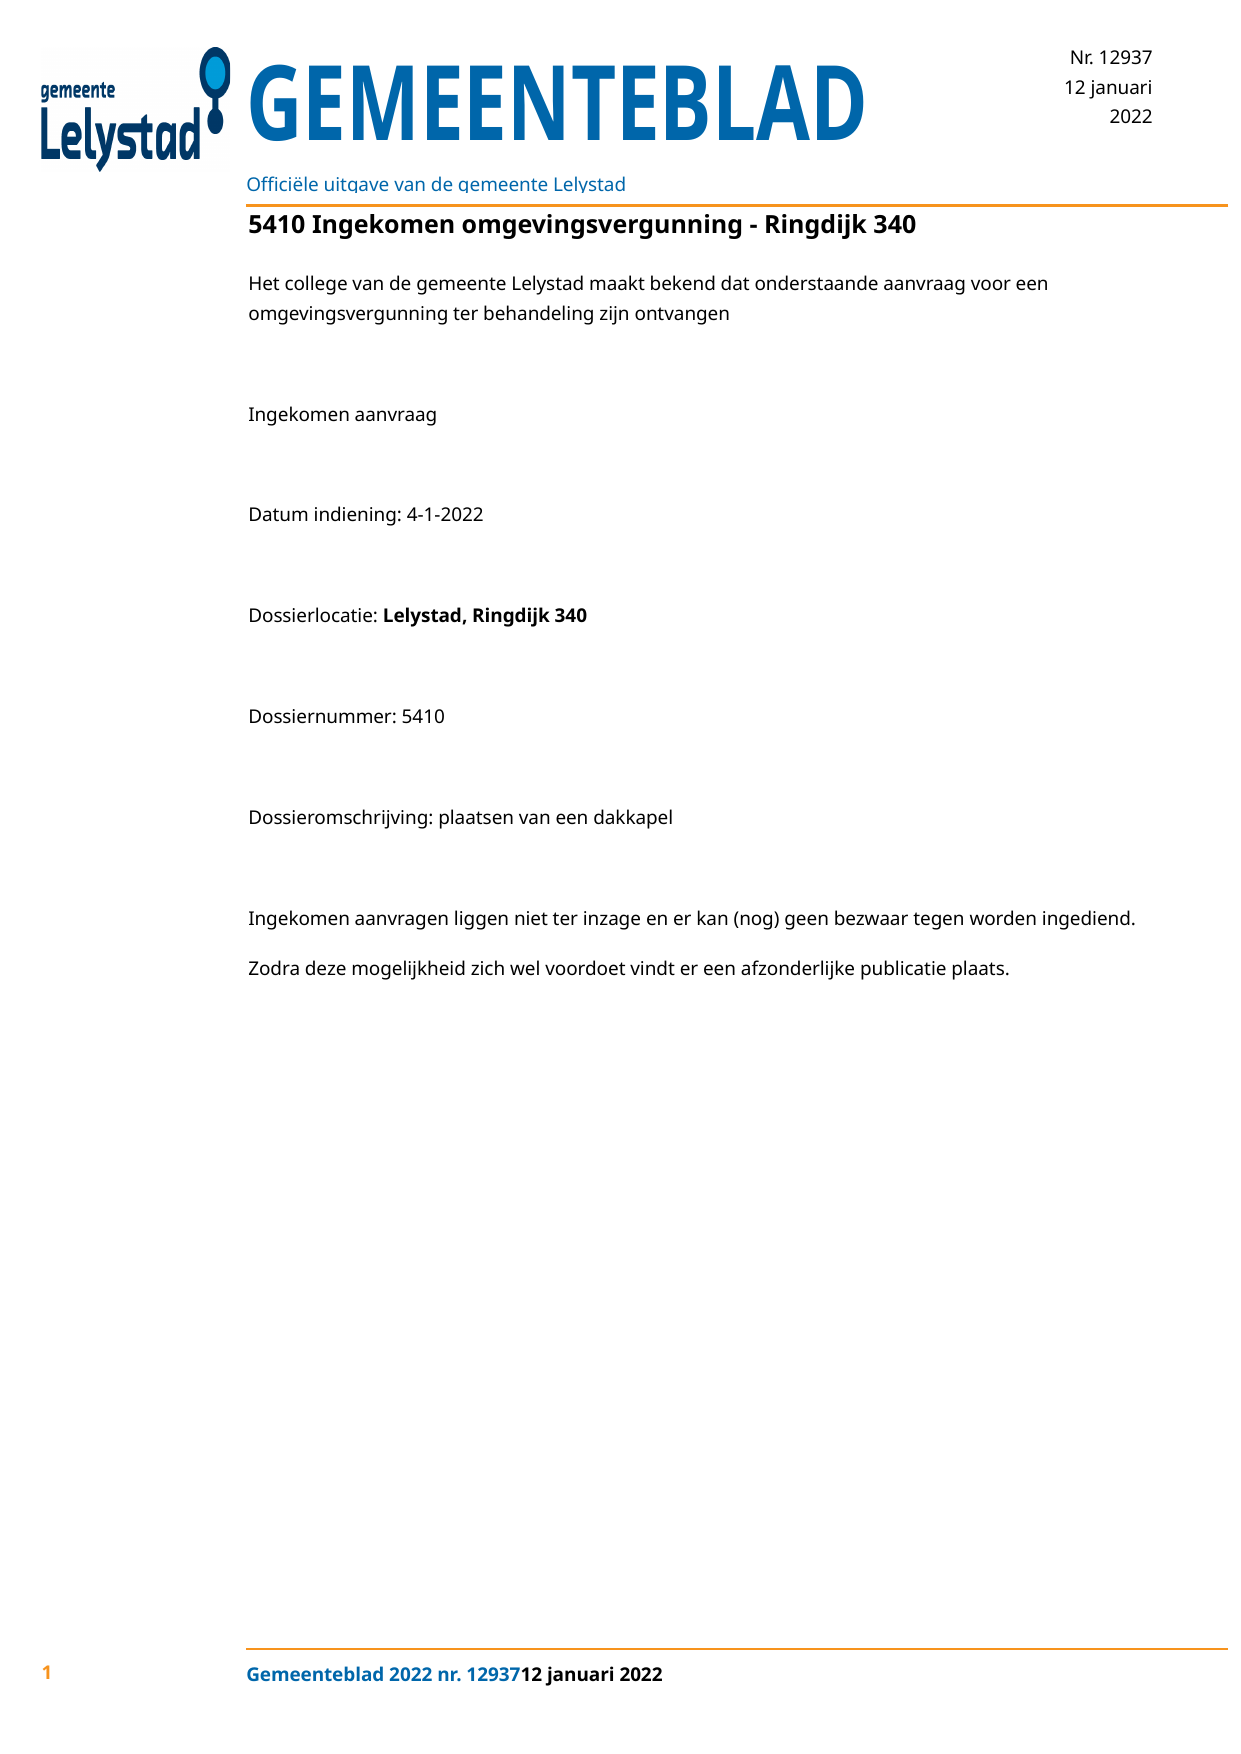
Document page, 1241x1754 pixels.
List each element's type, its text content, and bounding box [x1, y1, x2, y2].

text Het college van de gemeente Lelystad maakt bekend dat onderstaande aanvraag voor een omgevingsvergunning ter behandeling zijn ontvangen [248, 270, 1152, 326]
text Dossiernummer: 5410 [248, 703, 1152, 729]
text Datum indiening: 4-1-2022 [248, 502, 1152, 527]
text Ingekomen aanvragen liggen niet ter inzage en er kan (nog) geen bezwaar tegen worden ingediend. [248, 905, 1152, 931]
text 5410 Ingekomen omgevingsvergunning - Ringdijk 340 [248, 207, 1152, 241]
picture [41, 47, 231, 172]
text Dossierlocatie: Lelystad, Ringdijk 340 [248, 602, 1152, 628]
text Ingekomen aanvraag [248, 401, 1152, 426]
text Dossieromschrijving: plaatsen van een dakkapel [248, 804, 1152, 830]
text Zodra deze mogelijkheid zich wel voordoet vindt er een afzonderlijke publicatie plaats. [248, 955, 1152, 981]
